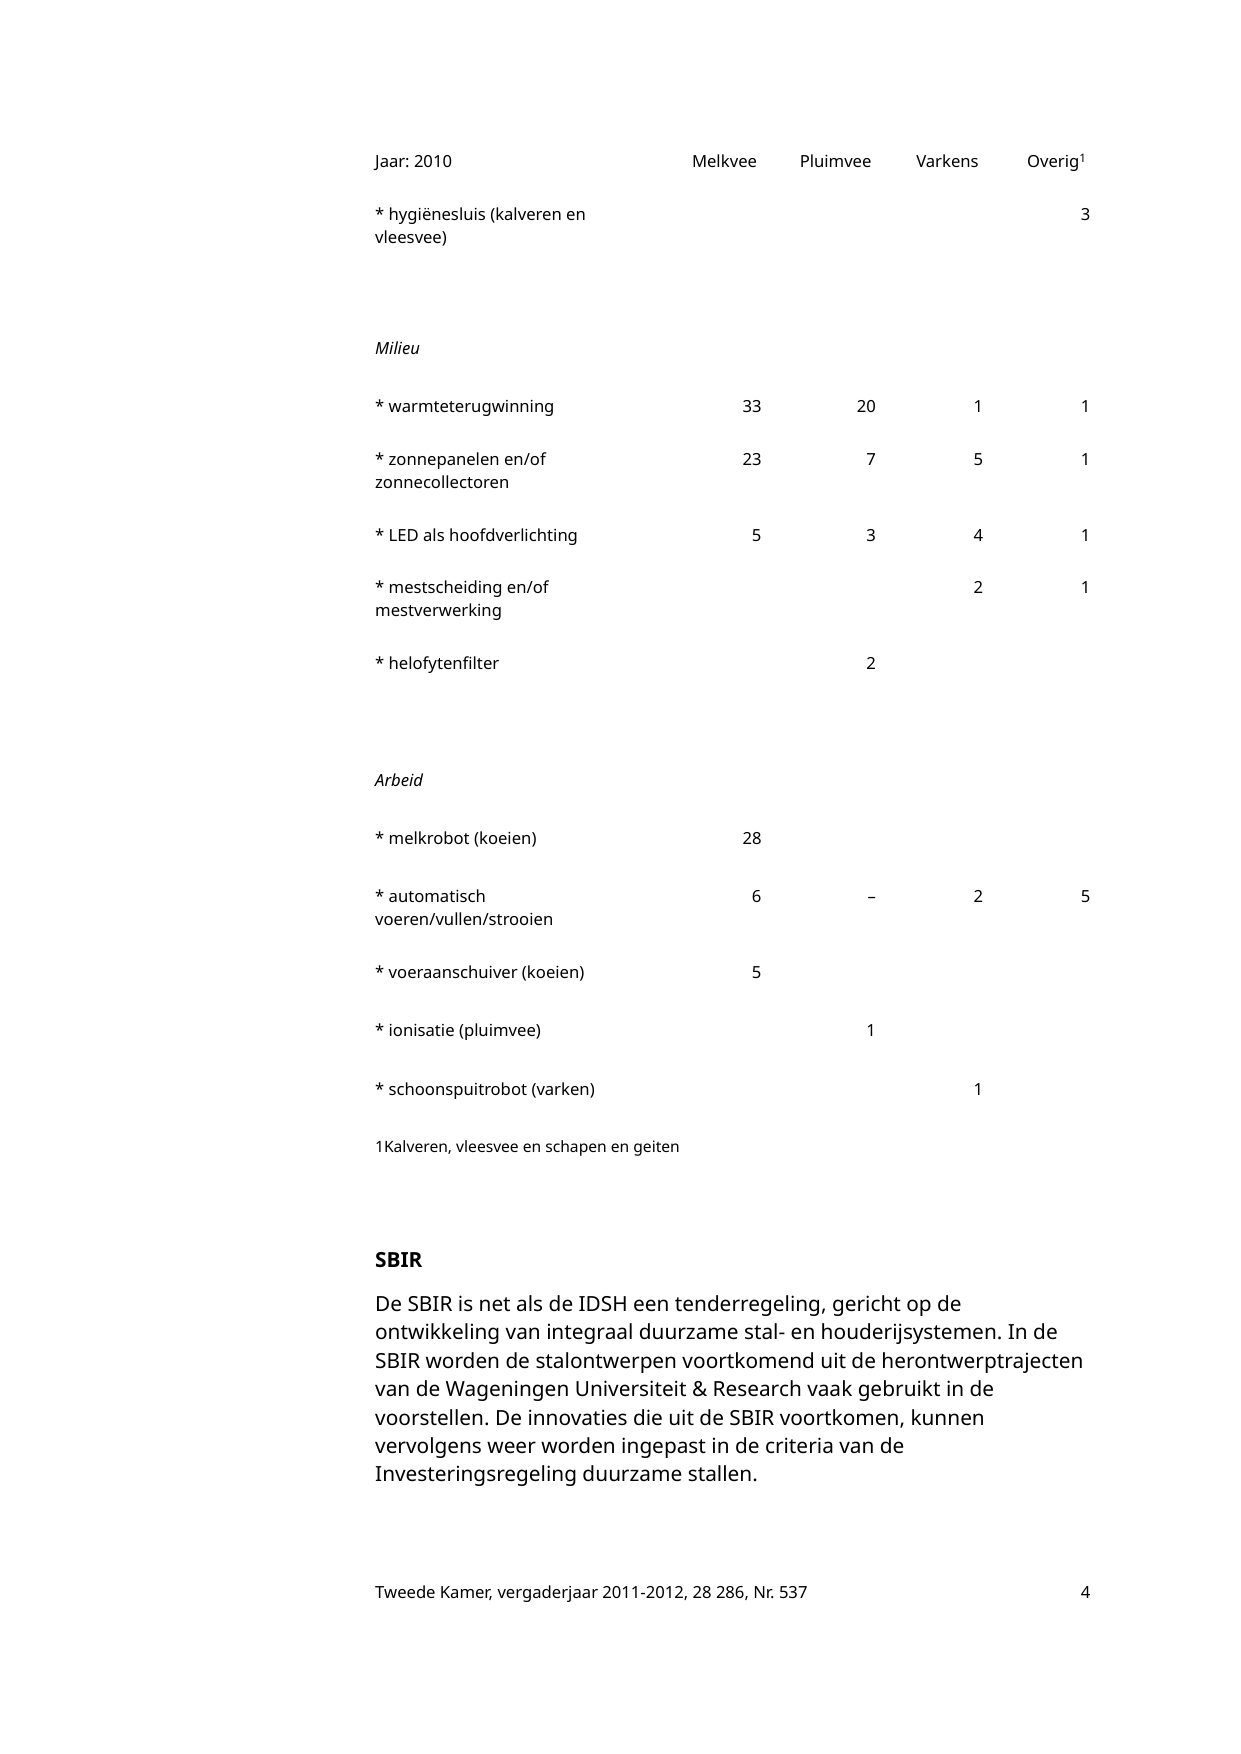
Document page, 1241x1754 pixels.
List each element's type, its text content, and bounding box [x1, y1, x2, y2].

table_cell [654, 1019, 761, 1077]
table_cell [761, 827, 876, 885]
table_cell 4 [876, 523, 983, 576]
table_header Pluimvee [761, 150, 876, 203]
table_cell [983, 337, 1090, 395]
table_cell [761, 203, 876, 278]
table_cell [375, 710, 654, 768]
table_cell [876, 1019, 983, 1077]
table_cell 3 [983, 203, 1090, 278]
table_cell 7 [761, 448, 876, 523]
table_cell [983, 710, 1090, 768]
table_cell [654, 651, 761, 710]
text SBIR [375, 1245, 1090, 1274]
table_cell [876, 827, 983, 885]
table_cell 2 [761, 651, 876, 710]
table_cell 20 [761, 395, 876, 448]
table_cell 1Kalveren, vleesvee en schapen en geiten [375, 1136, 1090, 1187]
table_cell [654, 203, 761, 278]
table_cell [983, 278, 1090, 337]
table_cell Milieu [375, 337, 654, 395]
table_cell 1 [983, 448, 1090, 523]
table_cell [983, 1077, 1090, 1136]
table_cell [654, 278, 761, 337]
table_cell 1 [876, 1077, 983, 1136]
table_cell 5 [983, 885, 1090, 960]
table_cell Arbeid [375, 768, 654, 827]
table_cell [375, 278, 654, 337]
table_cell 5 [654, 523, 761, 576]
table_cell – [761, 885, 876, 960]
table_cell 1 [983, 576, 1090, 651]
table_cell [983, 1019, 1090, 1077]
table_cell * schoonspuitrobot (varken) [375, 1077, 654, 1136]
table_cell 6 [654, 885, 761, 960]
table_cell * melkrobot (koeien) [375, 827, 654, 885]
table_cell [983, 827, 1090, 885]
table_cell * LED als hoofdverlichting [375, 523, 654, 576]
table_cell 1 [876, 395, 983, 448]
table_cell 23 [654, 448, 761, 523]
table_cell * helofytenfilter [375, 651, 654, 710]
table_cell [654, 337, 761, 395]
table_cell [876, 203, 983, 278]
table_cell [876, 960, 983, 1019]
table_cell [876, 337, 983, 395]
table_cell [983, 651, 1090, 710]
table_cell [761, 710, 876, 768]
table_cell [876, 278, 983, 337]
table_cell 2 [876, 885, 983, 960]
table_cell 5 [654, 960, 761, 1019]
table_cell 5 [876, 448, 983, 523]
table_cell 28 [654, 827, 761, 885]
table_cell [761, 768, 876, 827]
table_cell [654, 768, 761, 827]
table_cell * warmteterugwinning [375, 395, 654, 448]
table_cell [761, 1077, 876, 1136]
table_cell 1 [761, 1019, 876, 1077]
table_cell [983, 960, 1090, 1019]
table_cell 1 [983, 395, 1090, 448]
table_cell * automatisch voeren/vullen/strooien [375, 885, 654, 960]
table_header Melkvee [654, 150, 761, 203]
table_cell [761, 960, 876, 1019]
table_cell * ionisatie (pluimvee) [375, 1019, 654, 1077]
table_cell [654, 1077, 761, 1136]
table_cell [761, 278, 876, 337]
table_cell * mestscheiding en/of mestverwerking [375, 576, 654, 651]
table_cell [876, 710, 983, 768]
table_cell 3 [761, 523, 876, 576]
table_cell * voeraanschuiver (koeien) [375, 960, 654, 1019]
table_cell [654, 576, 761, 651]
table_cell [876, 651, 983, 710]
table_header Overig1 [983, 150, 1090, 203]
table_cell * hygiënesluis (kalveren en vleesvee) [375, 203, 654, 278]
table_header Jaar: 2010 [375, 150, 654, 203]
table_cell * zonnepanelen en/of zonnecollectoren [375, 448, 654, 523]
table_cell [983, 768, 1090, 827]
table_cell 33 [654, 395, 761, 448]
table_cell [876, 768, 983, 827]
table_cell [761, 337, 876, 395]
table_cell [761, 576, 876, 651]
table_cell [654, 710, 761, 768]
table_cell 1 [983, 523, 1090, 576]
table_cell 2 [876, 576, 983, 651]
text De SBIR is net als de IDSH een tenderregeling, gericht op de ontwikkeling van integraal duurzame stal- en houderijsystemen. In de SBIR worden de stalontwerpen voortkomend uit de herontwerptrajecten van de Wageningen Universiteit & Research vaak gebruikt in de voorstellen. De innovaties die uit de SBIR voortkomen, kunnen vervolgens weer worden ingepast in de criteria van de Investeringsregeling duurzame stallen. [375, 1289, 1090, 1488]
table_header Varkens [876, 150, 983, 203]
